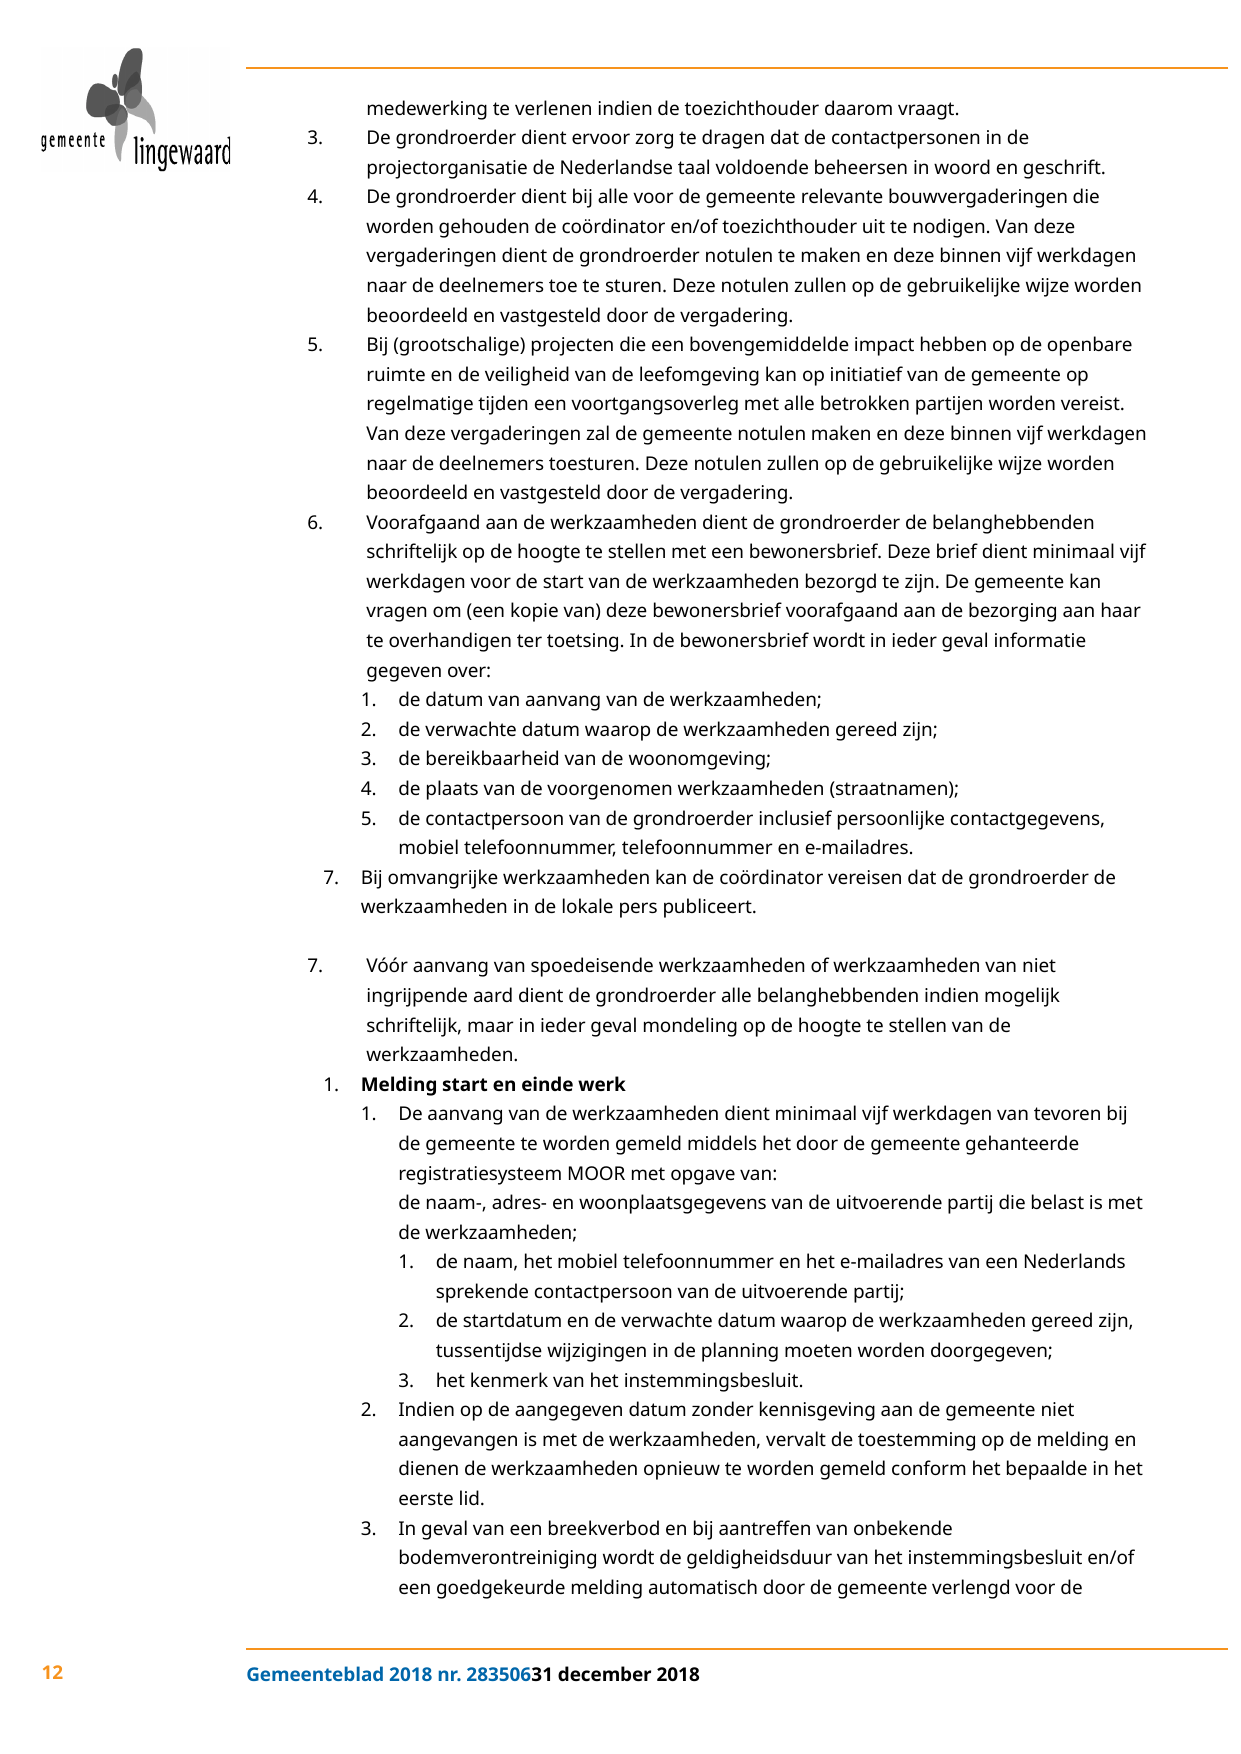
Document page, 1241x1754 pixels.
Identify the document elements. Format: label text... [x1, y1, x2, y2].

list de naam-, adres- en woonplaatsgegevens van de uitvoerende partij die belast is met de werkzaamheden; [361, 1189, 1152, 1245]
list het kenmerk van het instemmingsbesluit. [398, 1367, 1152, 1393]
list de plaats van de voorgenomen werkzaamheden (straatnamen); [361, 775, 1152, 801]
list Bij omvangrijke werkzaamheden kan de coördinator vereisen dat de grondroerder de werkzaamheden in de lokale pers publiceert. [323, 864, 1152, 919]
list Bij (grootschalige) projecten die een bovengemiddelde impact hebben op de openbare ruimte en de veiligheid van de leefomgeving kan op initiatief van de gemeente op regelmatige tijden een voortgangsoverleg met alle betrokken partijen worden vereist. Van deze vergaderingen zal de gemeente notulen maken en deze binnen vijf werkdagen naar de deelnemers toesturen. Deze notulen zullen op de gebruikelijke wijze worden beoordeeld en vastgesteld door de vergadering. [307, 331, 1152, 505]
list In geval van een breekverbod en bij aantreffen van onbekende bodemverontreiniging wordt de geldigheidsduur van het instemmingsbesluit en/of een goedgekeurde melding automatisch door de gemeente verlengd voor de [361, 1515, 1152, 1600]
list de verwachte datum waarop de werkzaamheden gereed zijn; [361, 716, 1152, 742]
picture [41, 47, 231, 172]
list de datum van aanvang van de werkzaamheden; [361, 686, 1152, 712]
list de startdatum en de verwachte datum waarop de werkzaamheden gereed zijn, tussentijdse wijzigingen in de planning moeten worden doorgegeven; [398, 1308, 1152, 1363]
list medewerking te verlenen indien de toezichthouder daarom vraagt. [307, 95, 1152, 121]
list de contactpersoon van de grondroerder inclusief persoonlijke contactgegevens, mobiel telefoonnummer, telefoonnummer en e-mailadres. [361, 805, 1152, 860]
list Melding start en einde werk [323, 1071, 1152, 1097]
list de naam, het mobiel telefoonnummer en het e-mailadres van een Nederlands sprekende contactpersoon van de uitvoerende partij; [398, 1248, 1152, 1304]
list de bereikbaarheid van de woonomgeving; [361, 746, 1152, 771]
list De grondroerder dient bij alle voor de gemeente relevante bouwvergaderingen die worden gehouden de coördinator en/of toezichthouder uit te nodigen. Van deze vergaderingen dient de grondroerder notulen te maken en deze binnen vijf werkdagen naar de deelnemers toe te sturen. Deze notulen zullen op de gebruikelijke wijze worden beoordeeld en vastgesteld door de vergadering. [307, 183, 1152, 328]
list De grondroerder dient ervoor zorg te dragen dat de contactpersonen in de projectorganisatie de Nederlandse taal voldoende beheersen in woord en geschrift. [307, 124, 1152, 180]
list Voorafgaand aan de werkzaamheden dient de grondroerder de belanghebbenden schriftelijk op de hoogte te stellen met een bewonersbrief. Deze brief dient minimaal vijf werkdagen voor de start van de werkzaamheden bezorgd te zijn. De gemeente kan vragen om (een kopie van) deze bewonersbrief voorafgaand aan de bezorging aan haar te overhandigen ter toetsing. In de bewonersbrief wordt in ieder geval informatie gegeven over: [307, 509, 1152, 683]
list De aanvang van de werkzaamheden dient minimaal vijf werkdagen van tevoren bij de gemeente te worden gemeld middels het door de gemeente gehanteerde registratiesysteem MOOR met opgave van: [361, 1101, 1152, 1186]
list Indien op de aangegeven datum zonder kennisgeving aan de gemeente niet aangevangen is met de werkzaamheden, vervalt de toestemming op de melding en dienen de werkzaamheden opnieuw te worden gemeld conform het bepaalde in het eerste lid. [361, 1396, 1152, 1511]
list Vóór aanvang van spoedeisende werkzaamheden of werkzaamheden van niet ingrijpende aard dient de grondroerder alle belanghebbenden indien mogelijk schriftelijk, maar in ieder geval mondeling op de hoogte te stellen van de werkzaamheden. [307, 953, 1152, 1067]
